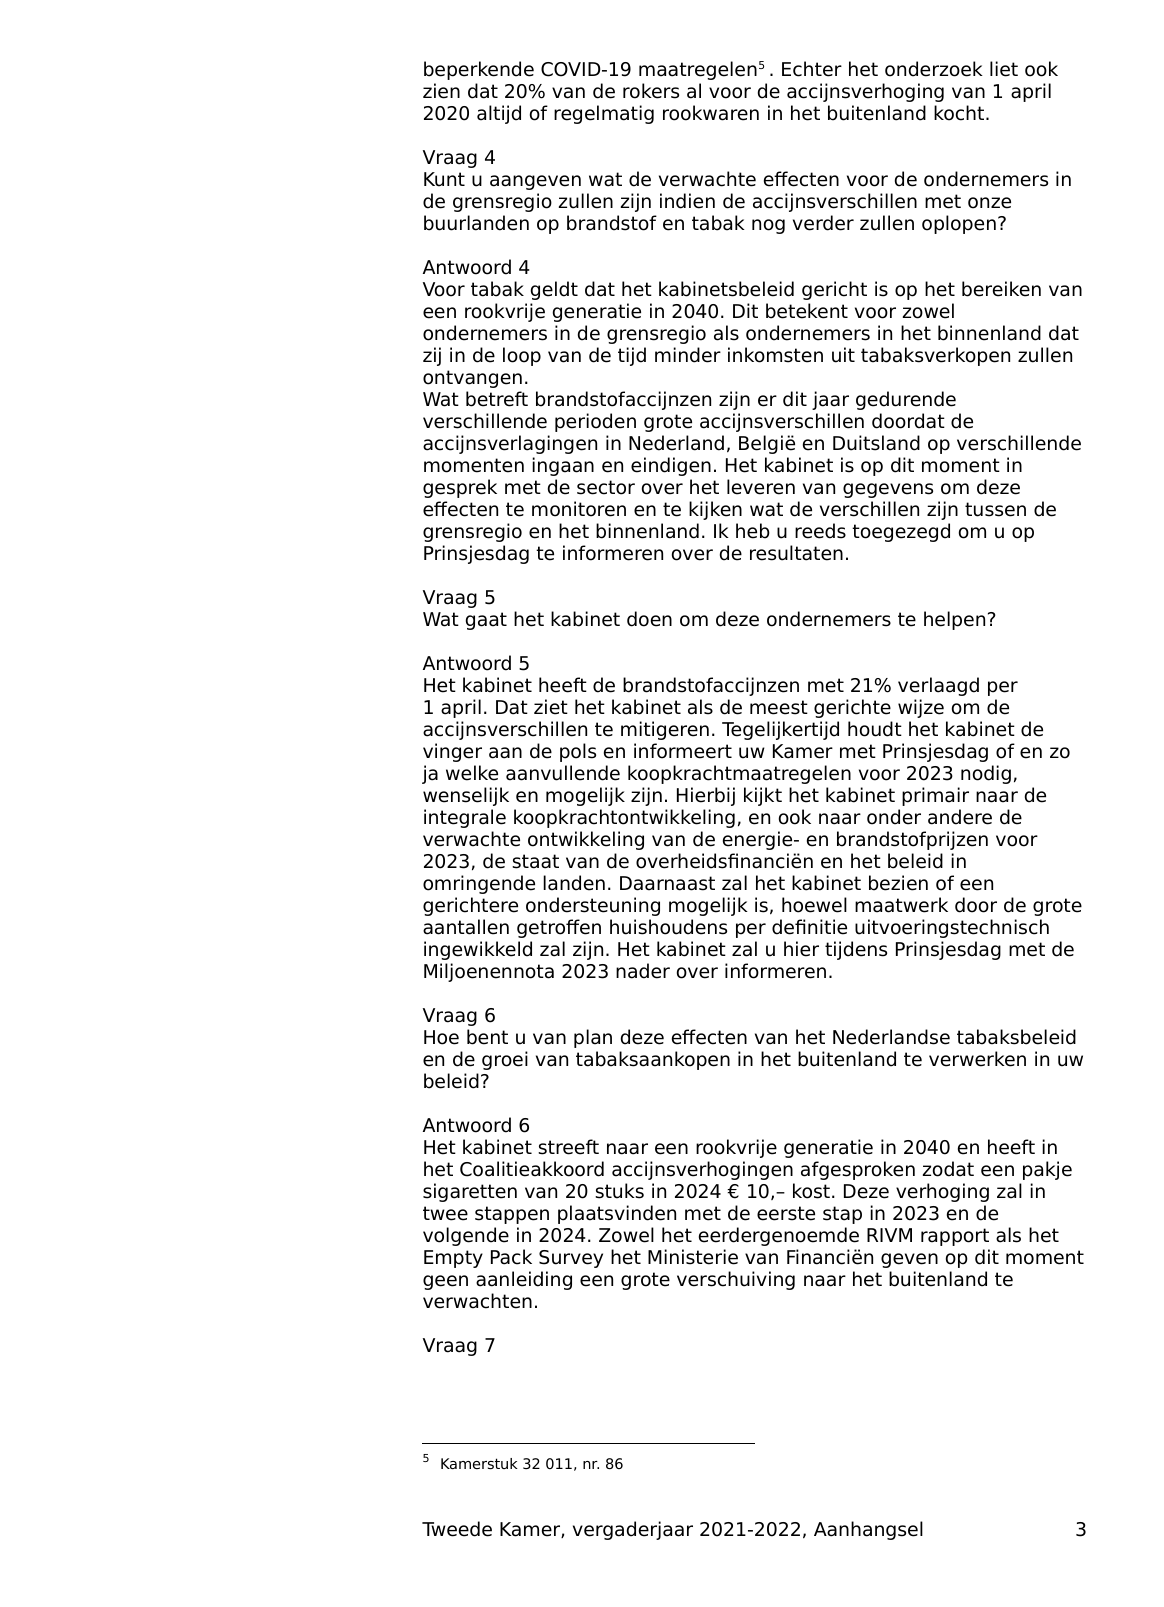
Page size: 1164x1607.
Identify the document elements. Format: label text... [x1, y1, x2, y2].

text Voor tabak geldt dat het kabinetsbeleid gericht is op het bereiken van een rookvrije generatie in 2040. Dit betekent voor zowel ondernemers in de grensregio als ondernemers in het binnenland dat zij in de loop van de tijd minder inkomsten uit tabaksverkopen zullen ontvangen. [422, 279, 1087, 389]
text Wat gaat het kabinet doen om deze ondernemers te helpen? [422, 609, 1087, 631]
text Antwoord 5 [422, 653, 1087, 675]
text beperkende COVID-19 maatregelen. Echter het onderzoek liet ook zien dat 20% van de rokers al voor de accijnsverhoging van 1 april 2020 altijd of regelmatig rookwaren in het buitenland kocht. [422, 59, 1087, 125]
text Vraag 4 [422, 147, 1087, 169]
text Antwoord 4 [422, 257, 1087, 279]
text Kamerstuk 32 011, nr. 86 [422, 1452, 1087, 1474]
text Vraag 7 [422, 1335, 1087, 1357]
text Hoe bent u van plan deze effecten van het Nederlandse tabaksbeleid en de groei van tabaksaankopen in het buitenland te verwerken in uw beleid? [422, 1027, 1087, 1093]
text Het kabinet heeft de brandstofaccijnzen met 21% verlaagd per 1 april. Dat ziet het kabinet als de meest gerichte wijze om de accijnsverschillen te mitigeren. Tegelijkertijd houdt het kabinet de vinger aan de pols en informeert uw Kamer met Prinsjesdag of en zo ja welke aanvullende koopkrachtmaatregelen voor 2023 nodig, wenselijk en mogelijk zijn. Hierbij kijkt het kabinet primair naar de integrale koopkrachtontwikkeling, en ook naar onder andere de verwachte ontwikkeling van de energie- en brandstofprijzen voor 2023, de staat van de overheidsfinanciën en het beleid in omringende landen. Daarnaast zal het kabinet bezien of een gerichtere ondersteuning mogelijk is, hoewel maatwerk door de grote aantallen getroffen huishoudens per definitie uitvoeringstechnisch ingewikkeld zal zijn. Het kabinet zal u hier tijdens Prinsjesdag met de Miljoenennota 2023 nader over informeren. [422, 675, 1087, 983]
text Het kabinet streeft naar een rookvrije generatie in 2040 en heeft in het Coalitieakkoord accijnsverhogingen afgesproken zodat een pakje sigaretten van 20 stuks in 2024 € 10,– kost. Deze verhoging zal in twee stappen plaatsvinden met de eerste stap in 2023 en de volgende in 2024. Zowel het eerdergenoemde RIVM rapport als het Empty Pack Survey het Ministerie van Financiën geven op dit moment geen aanleiding een grote verschuiving naar het buitenland te verwachten. [422, 1137, 1087, 1313]
text Wat betreft brandstofaccijnzen zijn er dit jaar gedurende verschillende perioden grote accijnsverschillen doordat de accijnsverlagingen in Nederland, België en Duitsland op verschillende momenten ingaan en eindigen. Het kabinet is op dit moment in gesprek met de sector over het leveren van gegevens om deze effecten te monitoren en te kijken wat de verschillen zijn tussen de grensregio en het binnenland. Ik heb u reeds toegezegd om u op Prinsjesdag te informeren over de resultaten. [422, 389, 1087, 565]
text Vraag 6 [422, 1005, 1087, 1027]
text Antwoord 6 [422, 1115, 1087, 1137]
text Vraag 5 [422, 587, 1087, 609]
text Kunt u aangeven wat de verwachte effecten voor de ondernemers in de grensregio zullen zijn indien de accijnsverschillen met onze buurlanden op brandstof en tabak nog verder zullen oplopen? [422, 169, 1087, 235]
